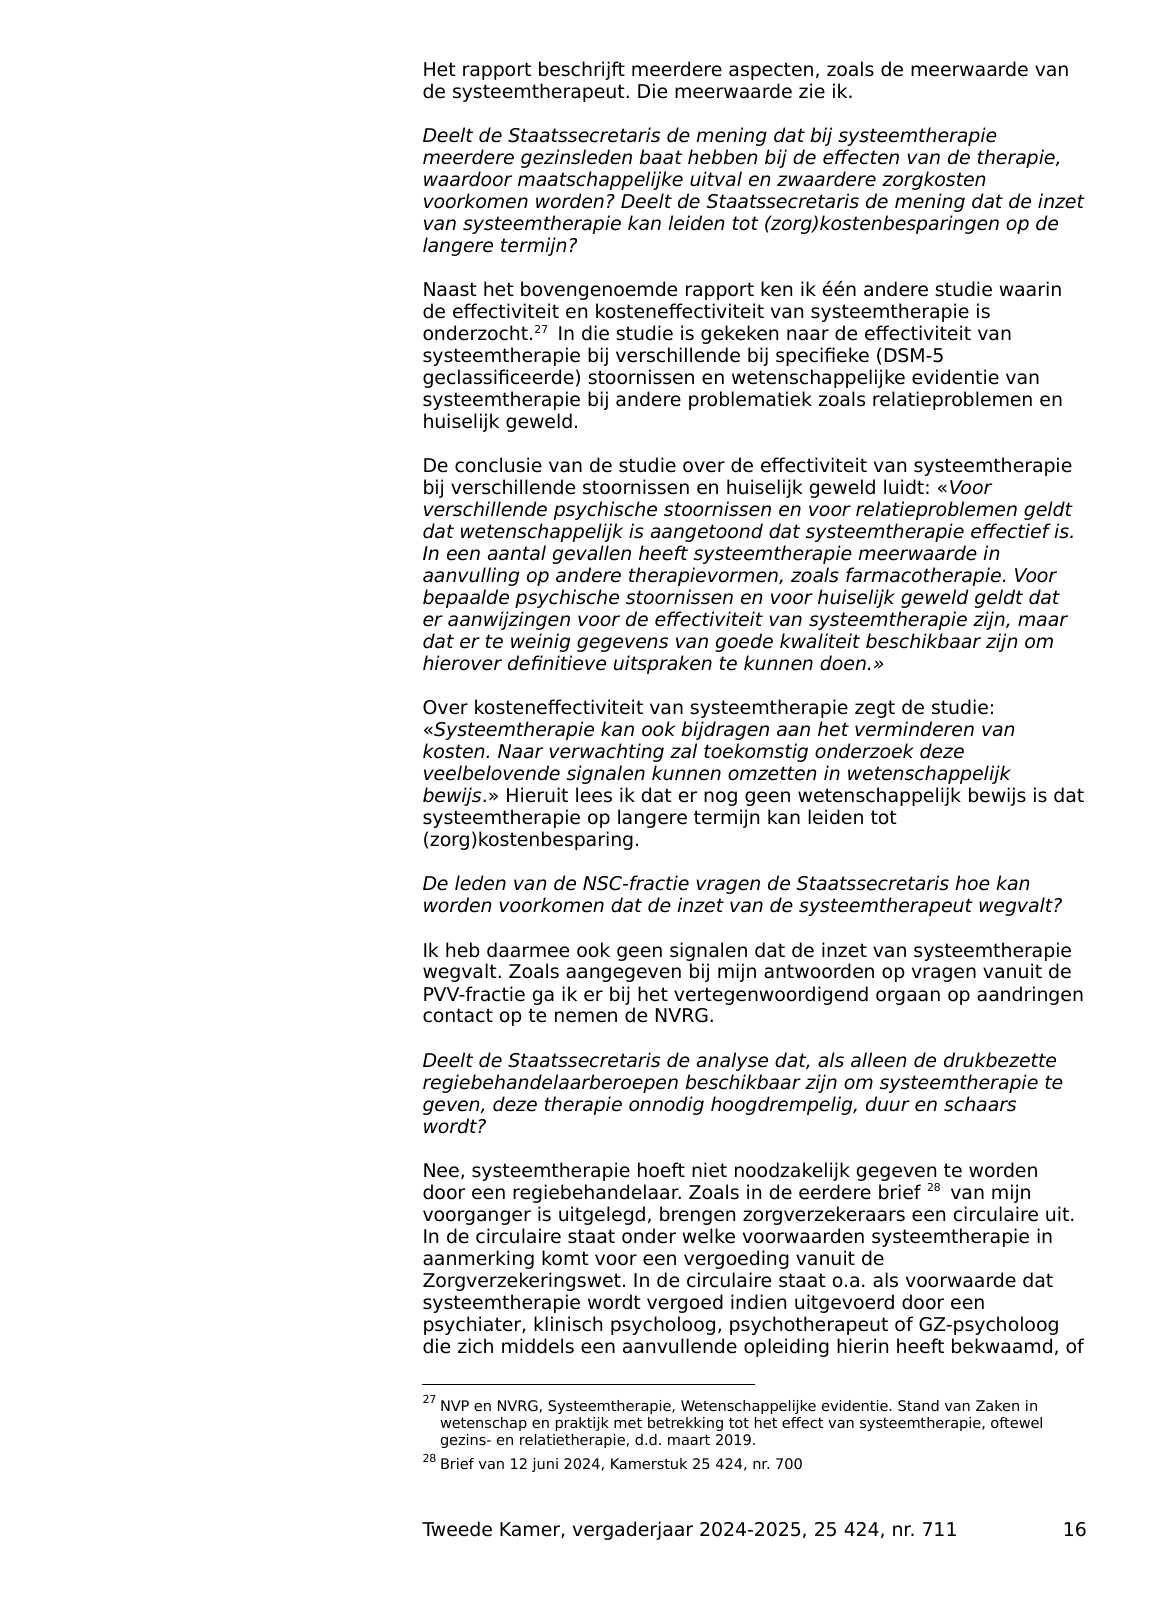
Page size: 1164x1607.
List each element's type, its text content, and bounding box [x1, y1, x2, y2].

text De conclusie van de studie over de effectiviteit van systeemtherapie bij verschillende stoornissen en huiselijk geweld luidt: «Voor verschillende psychische stoornissen en voor relatieproblemen geldt dat wetenschappelijk is aangetoond dat systeemtherapie effectief is. In een aantal gevallen heeft systeemtherapie meerwaarde in aanvulling op andere therapievormen, zoals farmacotherapie. Voor bepaalde psychische stoornissen en voor huiselijk geweld geldt dat er aanwijzingen voor de effectiviteit van systeemtherapie zijn, maar dat er te weinig gegevens van goede kwaliteit beschikbaar zijn om hierover definitieve uitspraken te kunnen doen.» [422, 455, 1087, 675]
text Het rapport beschrijft meerdere aspecten, zoals de meerwaarde van de systeemtherapeut. Die meerwaarde zie ik. [422, 59, 1087, 103]
text Brief van 12 juni 2024, Kamerstuk 25 424, nr. 700 [422, 1452, 1087, 1474]
text De leden van de NSC-fractie vragen de Staatssecretaris hoe kan worden voorkomen dat de inzet van de systeemtherapeut wegvalt? [422, 873, 1087, 917]
text Over kosteneffectiviteit van systeemtherapie zegt de studie: «Systeemtherapie kan ook bijdragen aan het verminderen van kosten. Naar verwachting zal toekomstig onderzoek deze veelbelovende signalen kunnen omzetten in wetenschappelijk bewijs.» Hieruit lees ik dat er nog geen wetenschappelijk bewijs is dat systeemtherapie op langere termijn kan leiden tot (zorg)kostenbesparing. [422, 697, 1087, 851]
text Nee, systeemtherapie hoeft niet noodzakelijk gegeven te worden door een regiebehandelaar. Zoals in de eerdere brief van mijn voorganger is uitgelegd, brengen zorgverzekeraars een circulaire uit. In de circulaire staat onder welke voorwaarden systeemtherapie in aanmerking komt voor een vergoeding vanuit de Zorgverzekeringswet. In de circulaire staat o.a. als voorwaarde dat systeemtherapie wordt vergoed indien uitgevoerd door een psychiater, klinisch psycholoog, psychotherapeut of GZ-psycholoog die zich middels een aanvullende opleiding hierin heeft bekwaamd, of [422, 1160, 1087, 1357]
text NVP en NVRG, Systeemtherapie, Wetenschappelijke evidentie. Stand van Zaken in wetenschap en praktijk met betrekking tot het effect van systeemtherapie, oftewel gezins- en relatietherapie, d.d. maart 2019. [422, 1393, 1087, 1449]
text Deelt de Staatssecretaris de mening dat bij systeemtherapie meerdere gezinsleden baat hebben bij de effecten van de therapie, waardoor maatschappelijke uitval en zwaardere zorgkosten voorkomen worden? Deelt de Staatssecretaris de mening dat de inzet van systeemtherapie kan leiden tot (zorg)kostenbesparingen op de langere termijn? [422, 125, 1087, 257]
text Naast het bovengenoemde rapport ken ik één andere studie waarin de effectiviteit en kosteneffectiviteit van systeemtherapie is onderzocht. In die studie is gekeken naar de effectiviteit van systeemtherapie bij verschillende bij specifieke (DSM-5 geclassificeerde) stoornissen en wetenschappelijke evidentie van systeemtherapie bij andere problematiek zoals relatieproblemen en huiselijk geweld. [422, 279, 1087, 433]
text Deelt de Staatssecretaris de analyse dat, als alleen de drukbezette regiebehandelaarberoepen beschikbaar zijn om systeemtherapie te geven, deze therapie onnodig hoogdrempelig, duur en schaars wordt? [422, 1049, 1087, 1137]
text Ik heb daarmee ook geen signalen dat de inzet van systeemtherapie wegvalt. Zoals aangegeven bij mijn antwoorden op vragen vanuit de PVV-fractie ga ik er bij het vertegenwoordigend orgaan op aandringen contact op te nemen de NVRG. [422, 939, 1087, 1027]
